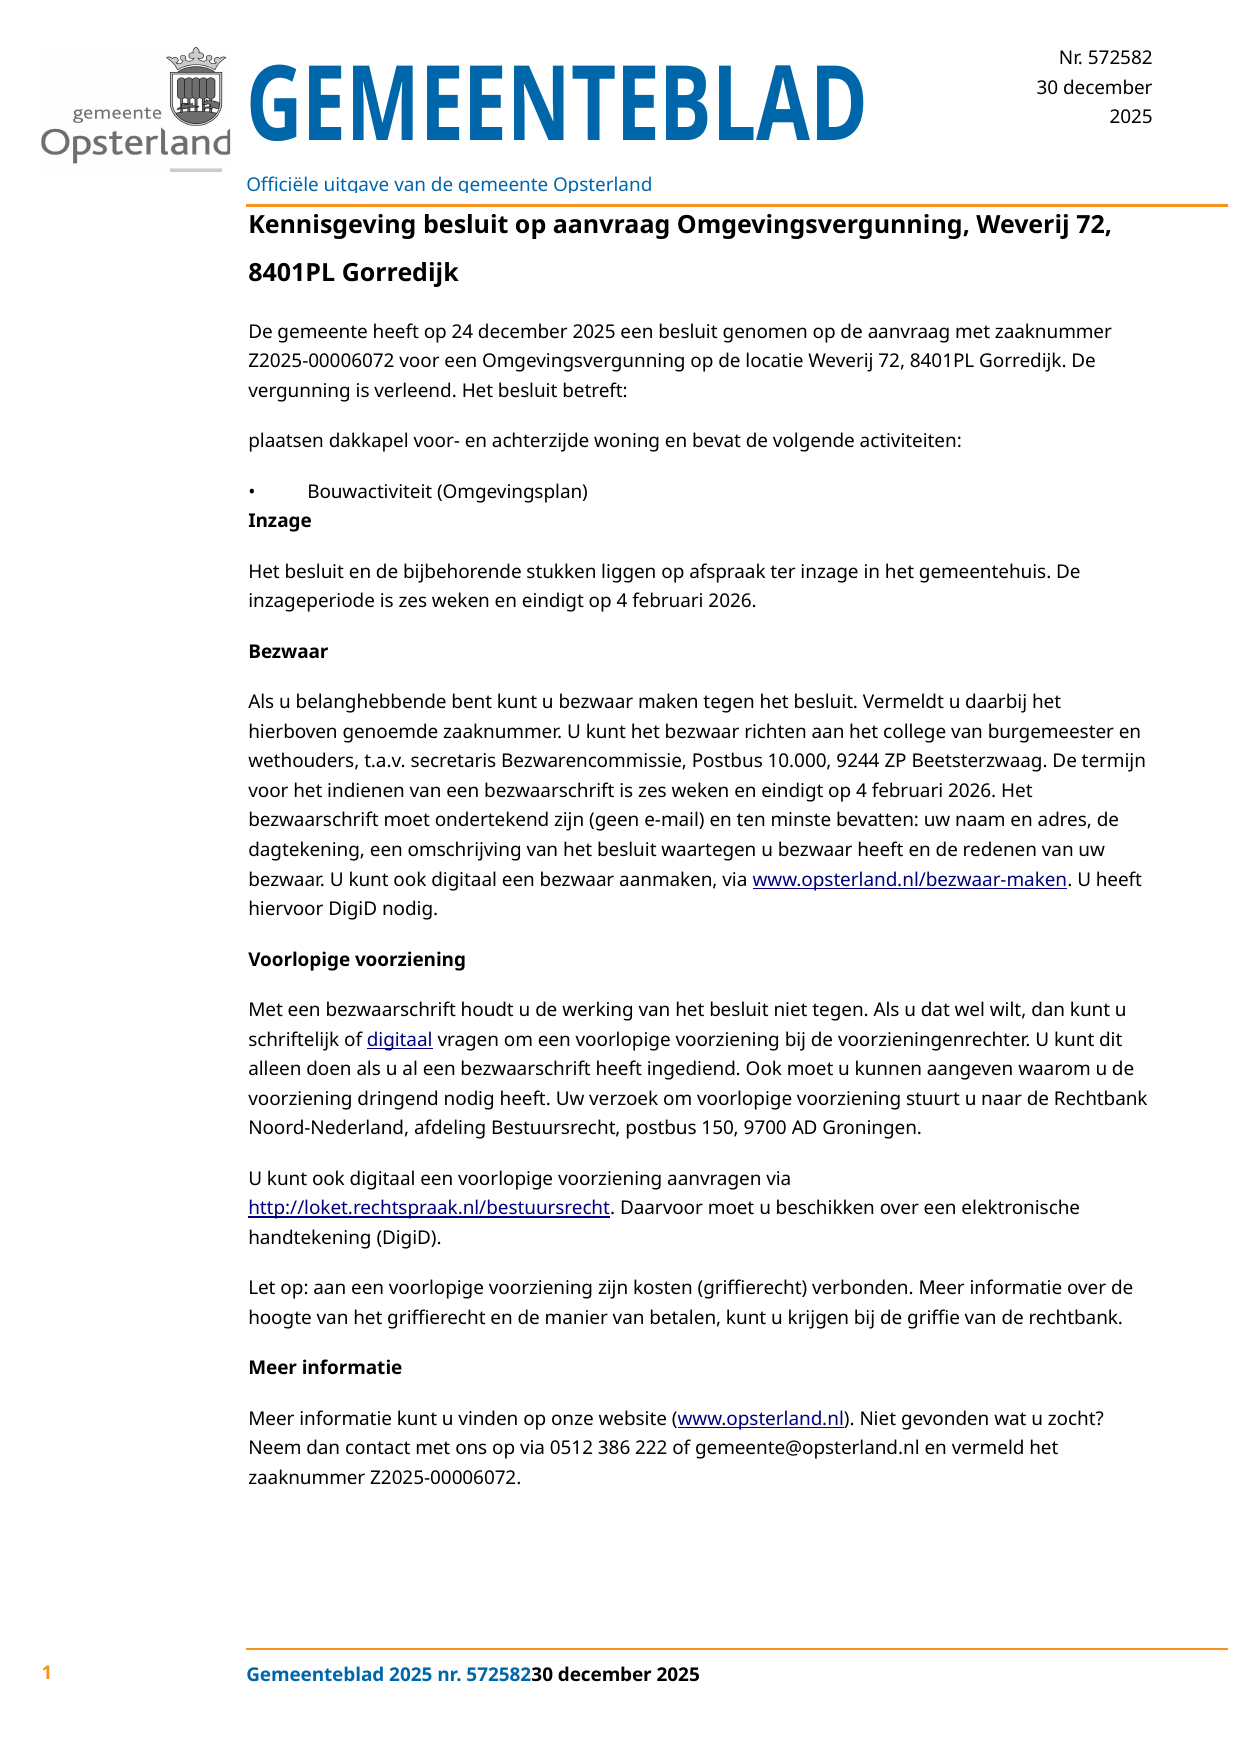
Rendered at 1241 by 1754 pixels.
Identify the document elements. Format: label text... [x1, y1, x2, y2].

text U kunt ook digitaal een voorlopige voorziening aanvragen via http://loket.rechtspraak.nl/bestuursrecht. Daarvoor moet u beschikken over een elektronische handtekening (DigiD). [248, 1165, 1152, 1250]
text Met een bezwaarschrift houdt u de werking van het besluit niet tegen. Als u dat wel wilt, dan kunt u schriftelijk of digitaal vragen om een voorlopige voorziening bij de voorzieningenrechter. U kunt dit alleen doen als u al een bezwaarschrift heeft ingediend. Ook moet u kunnen aangeven waarom u de voorziening dringend nodig heeft. Uw verzoek om voorlopige voorziening stuurt u naar de Rechtbank Noord-Nederland, afdeling Bestuursrecht, postbus 150, 9700 AD Groningen. [248, 996, 1152, 1140]
text Het besluit en de bijbehorende stukken liggen op afspraak ter inzage in het gemeentehuis. De inzageperiode is zes weken en eindigt op 4 februari 2026. [248, 558, 1152, 613]
text Bezwaar [248, 638, 1152, 664]
text plaatsen dakkapel voor- en achterzijde woning en bevat de volgende activiteiten: [248, 427, 1152, 453]
picture [41, 47, 231, 172]
text Inzage [248, 507, 1152, 533]
text Meer informatie kunt u vinden op onze website (www.opsterland.nl). Niet gevonden wat u zocht? Neem dan contact met ons op via 0512 386 222 of gemeente@opsterland.nl en vermeld het zaaknummer Z2025-00006072. [248, 1405, 1152, 1490]
text Als u belanghebbende bent kunt u bezwaar maken tegen het besluit. Vermeldt u daarbij het hierboven genoemde zaaknummer. U kunt het bezwaar richten aan het college van burgemeester en wethouders, t.a.v. secretaris Bezwarencommissie, Postbus 10.000, 9244 ZP Beetsterzwaag. De termijn voor het indienen van een bezwaarschrift is zes weken en eindigt op 4 februari 2026. Het bezwaarschrift moet ondertekend zijn (geen e-mail) en ten minste bevatten: uw naam en adres, de dagtekening, een omschrijving van het besluit waartegen u bezwaar heeft en de redenen van uw bezwaar. U kunt ook digitaal een bezwaar aanmaken, via www.opsterland.nl/bezwaar-maken. U heeft hiervoor DigiD nodig. [248, 688, 1152, 921]
text Let op: aan een voorlopige voorziening zijn kosten (griffierecht) verbonden. Meer informatie over de hoogte van het griffierecht en de manier van betalen, kunt u krijgen bij de griffie van de rechtbank. [248, 1274, 1152, 1330]
text Voorlopige voorziening [248, 946, 1152, 972]
list Bouwactiviteit (Omgevingsplan) [248, 478, 1152, 504]
text Meer informatie [248, 1354, 1152, 1380]
text Kennisgeving besluit op aanvraag Omgevingsvergunning, Weverij 72, 8401PL Gorredijk [248, 207, 1152, 288]
text De gemeente heeft op 24 december 2025 een besluit genomen op de aanvraag met zaaknummer Z2025-00006072 voor een Omgevingsvergunning op de locatie Weverij 72, 8401PL Gorredijk. De vergunning is verleend. Het besluit betreft: [248, 318, 1152, 403]
